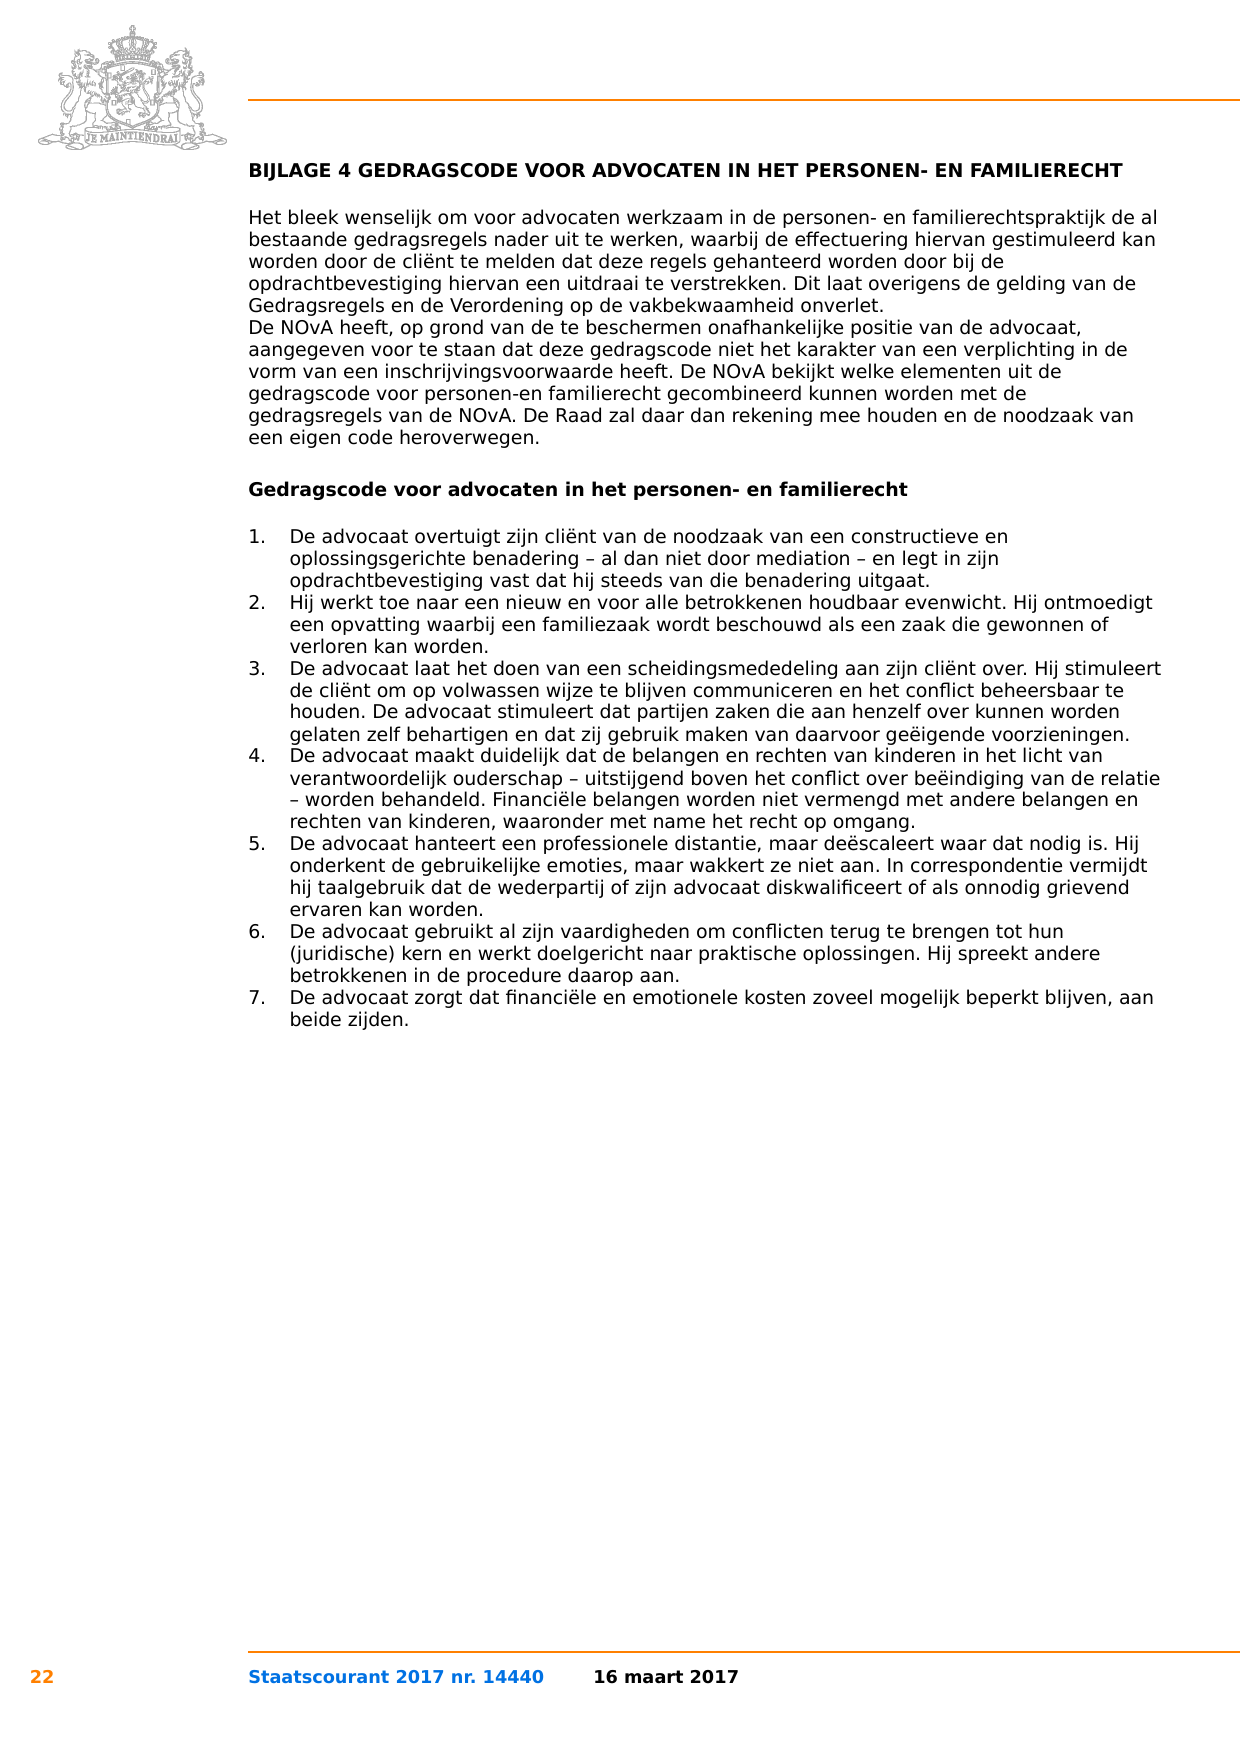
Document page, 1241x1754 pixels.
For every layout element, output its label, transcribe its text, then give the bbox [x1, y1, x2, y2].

text 6. De advocaat gebruikt al zijn vaardigheden om conflicten terug te brengen tot hun (juridische) kern en werkt doelgericht naar praktische oplossingen. Hij spreekt andere betrokkenen in de procedure daarop aan. [248, 921, 1163, 987]
text Het bleek wenselijk om voor advocaten werkzaam in de personen- en familierechtspraktijk de al bestaande gedragsregels nader uit te werken, waarbij de effectuering hiervan gestimuleerd kan worden door de cliënt te melden dat deze regels gehanteerd worden door bij de opdrachtbevestiging hiervan een uitdraai te verstrekken. Dit laat overigens de gelding van de Gedragsregels en de Verordening op de vakbekwaamheid onverlet. [248, 207, 1163, 317]
subtitle BIJLAGE 4 GEDRAGSCODE VOOR ADVOCATEN IN HET PERSONEN- EN FAMILIERECHT [248, 160, 1163, 182]
text De NOvA heeft, op grond van de te beschermen onafhankelijke positie van de advocaat, aangegeven voor te staan dat deze gedragscode niet het karakter van een verplichting in de vorm van een inschrijvingsvoorwaarde heeft. De NOvA bekijkt welke elementen uit de gedragscode voor personen-en familierecht gecombineerd kunnen worden met de gedragsregels van de NOvA. De Raad zal daar dan rekening mee houden en de noodzaak van een eigen code heroverwegen. [248, 317, 1163, 449]
text 1. De advocaat overtuigt zijn cliënt van de noodzaak van een constructieve en oplossingsgerichte benadering – al dan niet door mediation – en legt in zijn opdrachtbevestiging vast dat hij steeds van die benadering uitgaat. [248, 526, 1163, 592]
text 3. De advocaat laat het doen van een scheidingsmededeling aan zijn cliënt over. Hij stimuleert de cliënt om op volwassen wijze te blijven communiceren en het conflict beheersbaar te houden. De advocaat stimuleert dat partijen zaken die aan henzelf over kunnen worden gelaten zelf behartigen en dat zij gebruik maken van daarvoor geëigende voorzieningen. [248, 657, 1163, 745]
picture [38, 25, 227, 150]
text 7. De advocaat zorgt dat financiële en emotionele kosten zoveel mogelijk beperkt blijven, aan beide zijden. [248, 987, 1163, 1031]
subtitle Gedragscode voor advocaten in het personen- en familierecht [248, 479, 1163, 501]
text 5. De advocaat hanteert een professionele distantie, maar deëscaleert waar dat nodig is. Hij onderkent de gebruikelijke emoties, maar wakkert ze niet aan. In correspondentie vermijdt hij taalgebruik dat de wederpartij of zijn advocaat diskwalificeert of als onnodig grievend ervaren kan worden. [248, 833, 1163, 921]
text 4. De advocaat maakt duidelijk dat de belangen en rechten van kinderen in het licht van verantwoordelijk ouderschap – uitstijgend boven het conflict over beëindiging van de relatie – worden behandeld. Financiële belangen worden niet vermengd met andere belangen en rechten van kinderen, waaronder met name het recht op omgang. [248, 745, 1163, 833]
text 2. Hij werkt toe naar een nieuw en voor alle betrokkenen houdbaar evenwicht. Hij ontmoedigt een opvatting waarbij een familiezaak wordt beschouwd als een zaak die gewonnen of verloren kan worden. [248, 592, 1163, 657]
